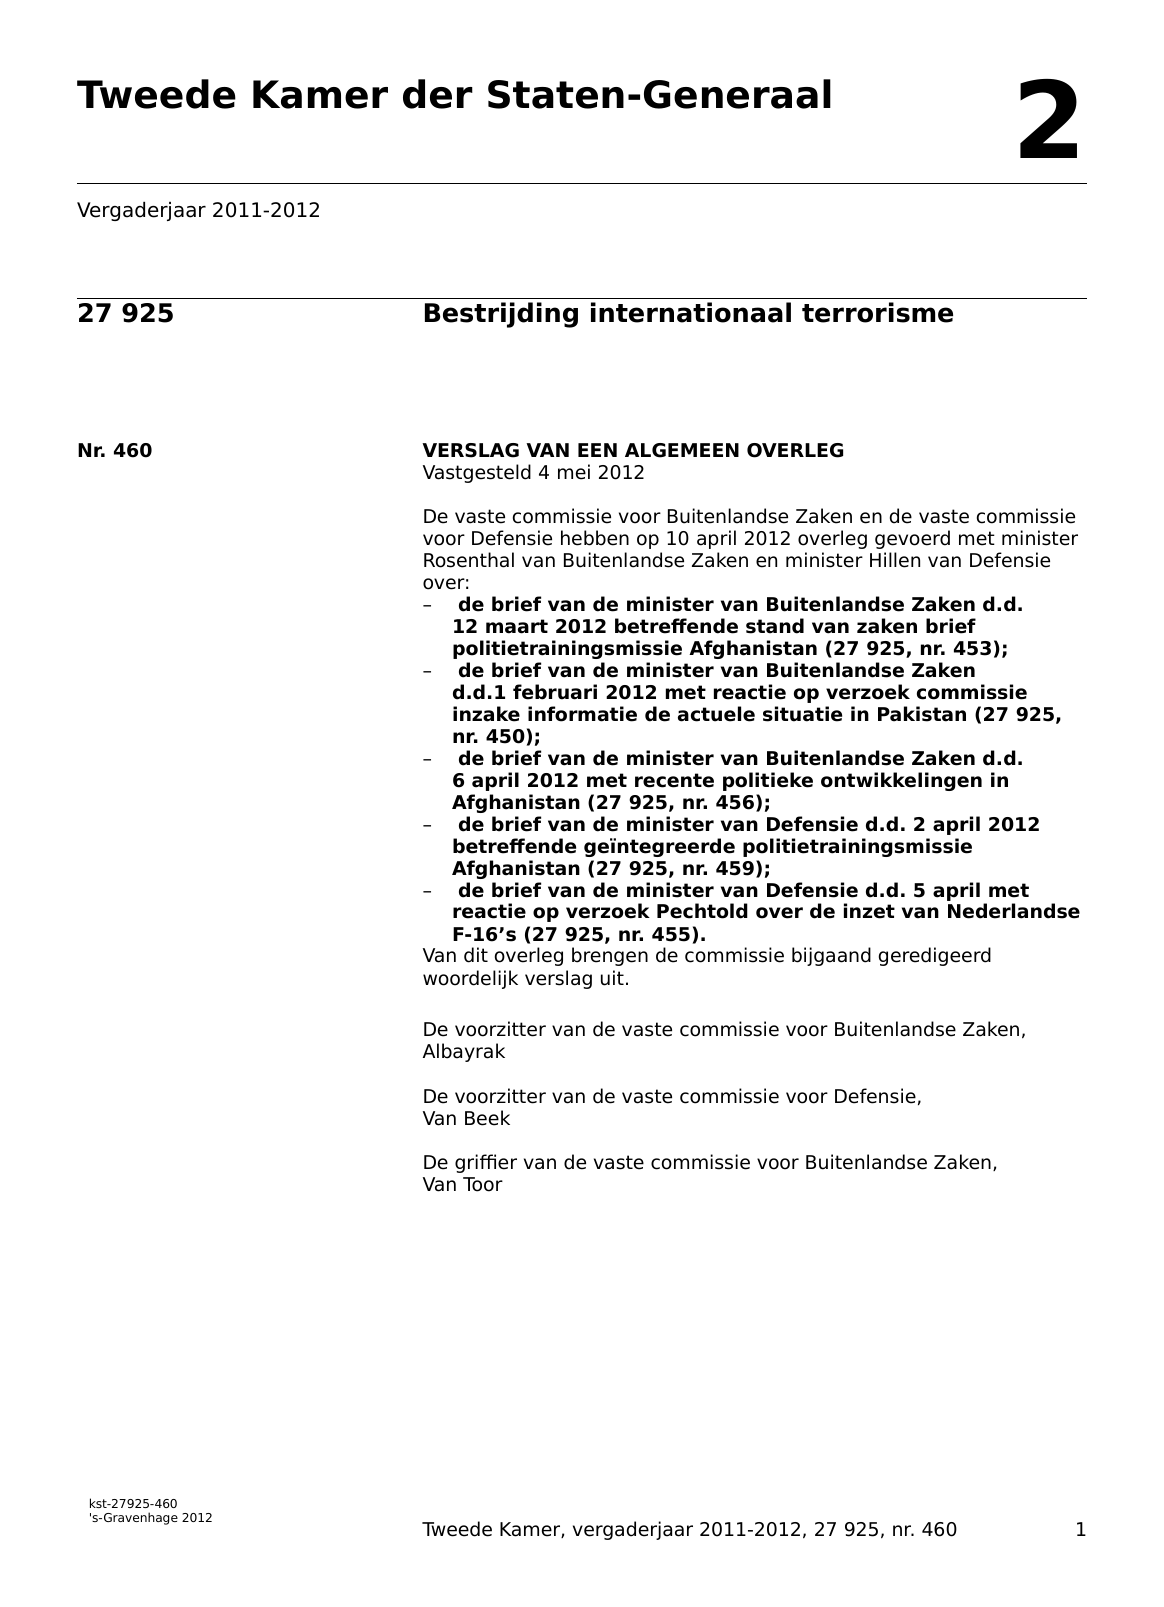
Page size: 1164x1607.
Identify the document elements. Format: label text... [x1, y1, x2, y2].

table_cell Vergaderjaar 2011-2012 [77, 184, 1087, 298]
text – de brief van de minister van Buitenlandse Zaken d.d. 6 april 2012 met recente politieke ontwikkelingen in Afghanistan (27 925, nr. 456); [422, 748, 1087, 813]
text – de brief van de minister van Buitenlandse Zaken d.d.1 februari 2012 met reactie op verzoek commissie inzake informatie de actuele situatie in Pakistan (27 925, nr. 450); [422, 660, 1087, 748]
text – de brief van de minister van Defensie d.d. 2 april 2012 betreffende geïntegreerde politietrainingsmissie Afghanistan (27 925, nr. 459); [422, 813, 1087, 879]
text De vaste commissie voor Buitenlandse Zaken en de vaste commissie voor Defensie hebben op 10 april 2012 overleg gevoerd met minister Rosenthal van Buitenlandse Zaken en minister Hillen van Defensie over: [422, 506, 1087, 594]
subtitle Nr. 460 VERSLAG VAN EEN ALGEMEEN OVERLEG [77, 440, 1087, 462]
text 's-Gravenhage 2012 [88, 1511, 323, 1525]
text – de brief van de minister van Buitenlandse Zaken d.d. 12 maart 2012 betreffende stand van zaken brief politietrainingsmissie Afghanistan (27 925, nr. 453); [422, 594, 1087, 660]
text – de brief van de minister van Defensie d.d. 5 april met reactie op verzoek Pechtold over de inzet van Nederlandse F-16’s (27 925, nr. 455). [422, 879, 1087, 945]
subtitle 27 925 Bestrijding internationaal terrorisme [77, 299, 1087, 329]
table_header 2 [886, 59, 1087, 183]
text De voorzitter van de vaste commissie voor Buitenlandse Zaken, Albayrak [422, 1019, 1087, 1063]
text De voorzitter van de vaste commissie voor Defensie, Van Beek [422, 1086, 1087, 1129]
text Vastgesteld 4 mei 2012 [422, 462, 1087, 484]
text De griffier van de vaste commissie voor Buitenlandse Zaken, Van Toor [422, 1152, 1087, 1196]
text kst-27925-460 [88, 1497, 323, 1511]
text Van dit overleg brengen de commissie bijgaand geredigeerd woordelijk verslag uit. [422, 945, 1087, 989]
table_header Tweede Kamer der Staten-Generaal [77, 59, 886, 183]
